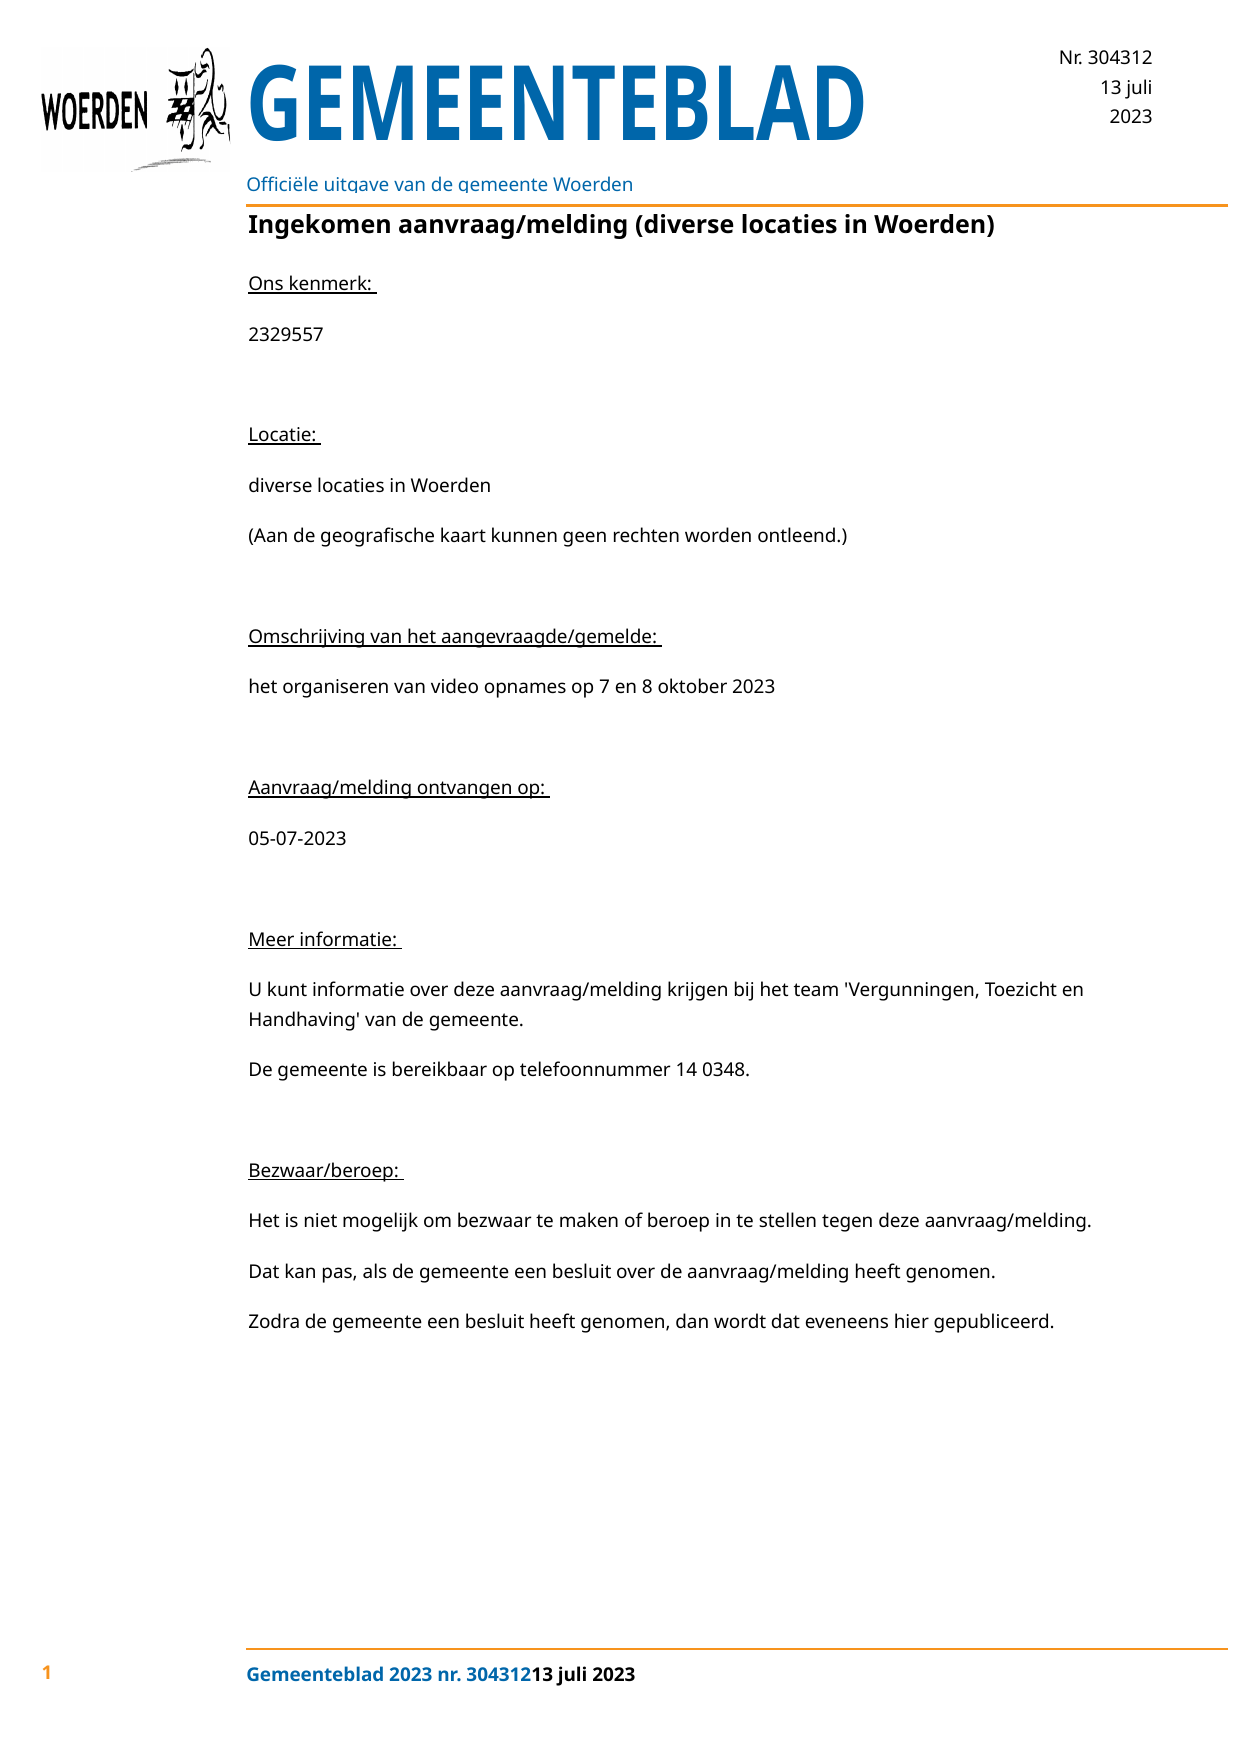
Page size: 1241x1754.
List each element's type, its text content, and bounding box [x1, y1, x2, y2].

text het organiseren van video opnames op 7 en 8 oktober 2023 [248, 674, 1152, 699]
text De gemeente is bereikbaar op telefoonnummer 14 0348. [248, 1056, 1152, 1082]
text Dat kan pas, als de gemeente een besluit over de aanvraag/melding heeft genomen. [248, 1258, 1152, 1283]
text Omschrijving van het aangevraagde/gemelde: [248, 623, 1152, 649]
picture [41, 47, 231, 172]
text (Aan de geografische kaart kunnen geen rechten worden ontleend.) [248, 522, 1152, 548]
text diverse locaties in Woerden [248, 472, 1152, 498]
text U kunt informatie over deze aanvraag/melding krijgen bij het team 'Vergunningen, Toezicht en Handhaving' van de gemeente. [248, 976, 1152, 1031]
text Zodra de gemeente een besluit heeft genomen, dan wordt dat eveneens hier gepubliceerd. [248, 1308, 1152, 1334]
text Ingekomen aanvraag/melding (diverse locaties in Woerden) [248, 207, 1152, 241]
text Locatie: [248, 422, 1152, 447]
text Meer informatie: [248, 926, 1152, 951]
text Ons kenmerk: [248, 270, 1152, 296]
text 2329557 [248, 321, 1152, 346]
text 05-07-2023 [248, 825, 1152, 851]
text Aanvraag/melding ontvangen op: [248, 774, 1152, 800]
text Bezwaar/beroep: [248, 1157, 1152, 1183]
text Het is niet mogelijk om bezwaar te maken of beroep in te stellen tegen deze aanvraag/melding. [248, 1207, 1152, 1233]
